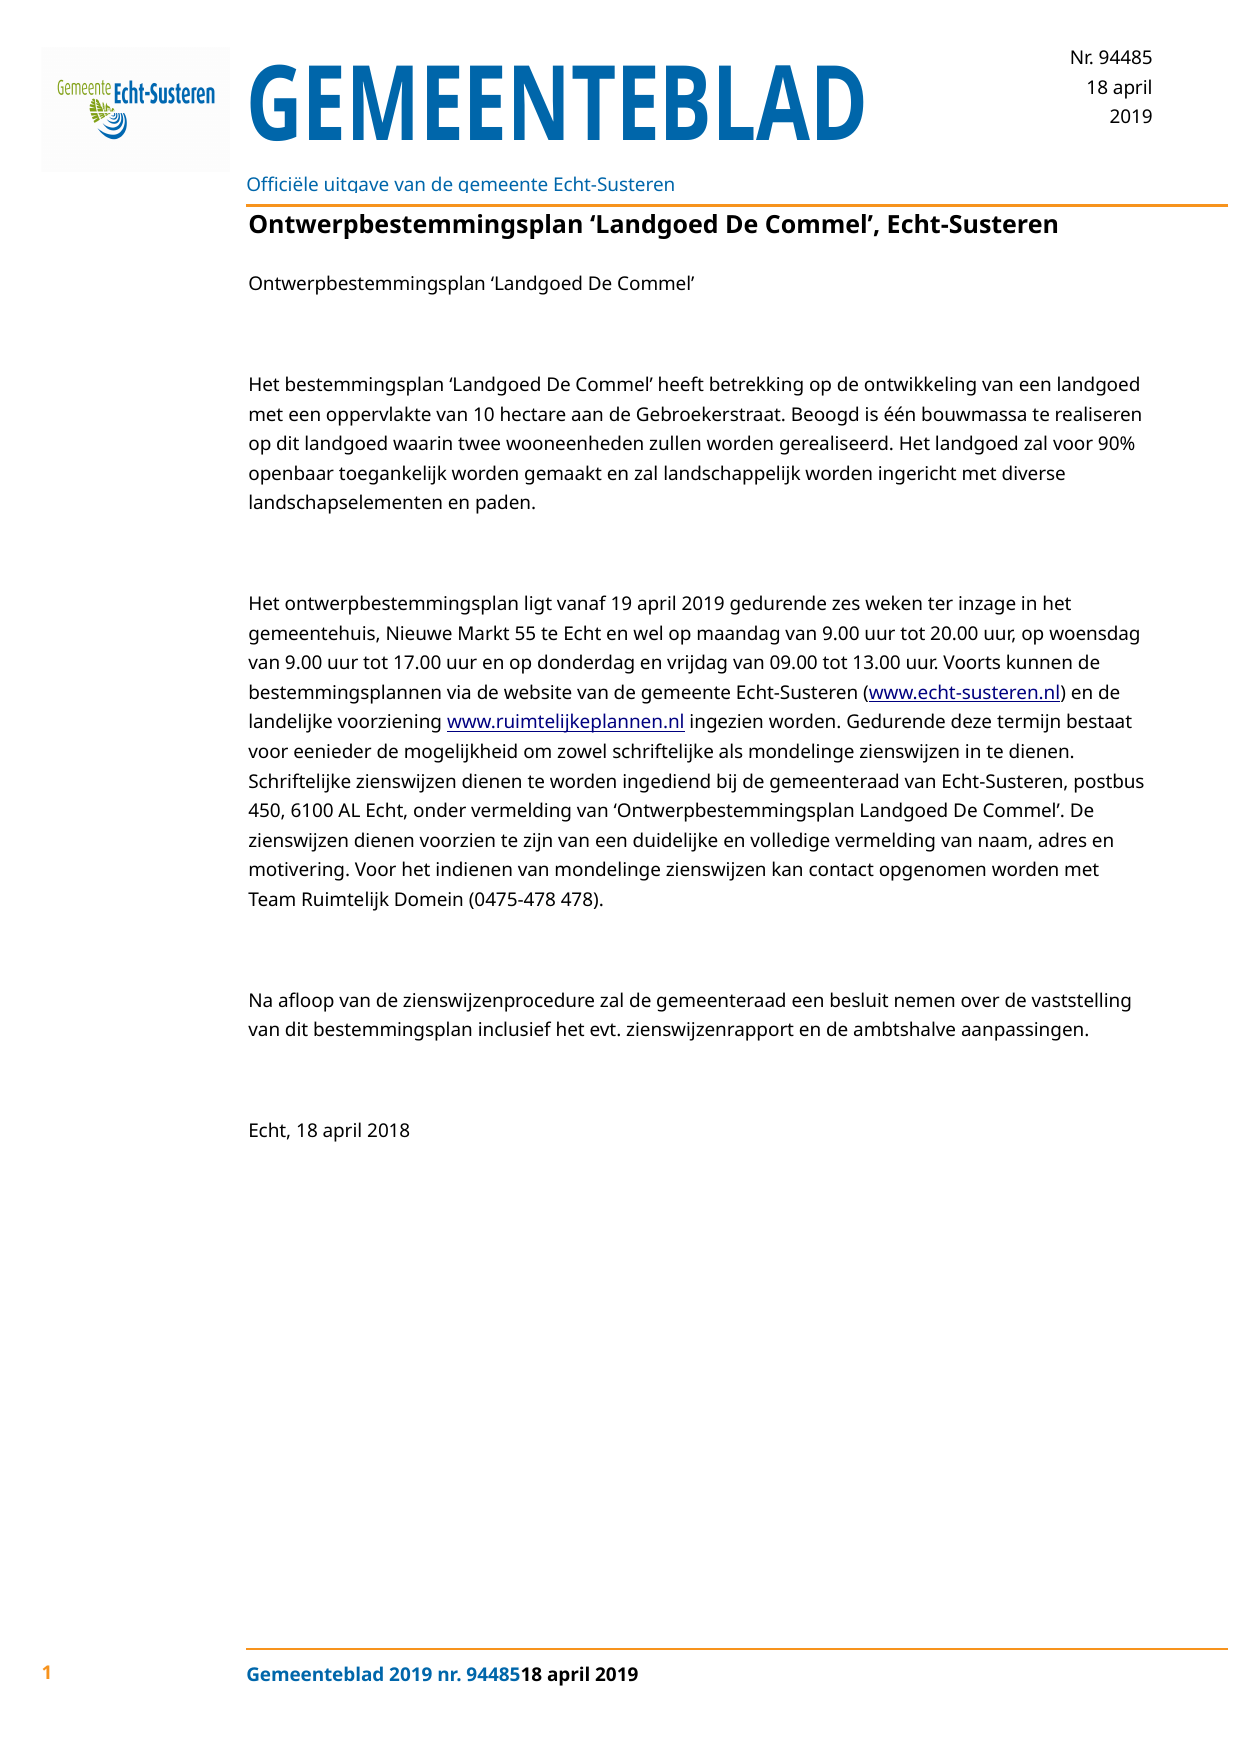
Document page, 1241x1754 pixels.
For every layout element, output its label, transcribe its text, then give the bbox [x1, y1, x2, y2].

text Het bestemmingsplan ‘Landgoed De Commel’ heeft betrekking op de ontwikkeling van een landgoed met een oppervlakte van 10 hectare aan de Gebroekerstraat. Beoogd is één bouwmassa te realiseren op dit landgoed waarin twee wooneenheden zullen worden gerealiseerd. Het landgoed zal voor 90% openbaar toegankelijk worden gemaakt en zal landschappelijk worden ingericht met diverse landschapselementen en paden. [248, 371, 1152, 515]
picture [41, 47, 231, 172]
text Ontwerpbestemmingsplan ‘Landgoed De Commel’ [248, 270, 1152, 296]
text Ontwerpbestemmingsplan ‘Landgoed De Commel’, Echt-Susteren [248, 207, 1152, 241]
text Na afloop van de zienswijzenprocedure zal de gemeenteraad een besluit nemen over de vaststelling van dit bestemmingsplan inclusief het evt. zienswijzenrapport en de ambtshalve aanpassingen. [248, 987, 1152, 1042]
text Het ontwerpbestemmingsplan ligt vanaf 19 april 2019 gedurende zes weken ter inzage in het gemeentehuis, Nieuwe Markt 55 te Echt en wel op maandag van 9.00 uur tot 20.00 uur, op woensdag van 9.00 uur tot 17.00 uur en op donderdag en vrijdag van 09.00 tot 13.00 uur. Voorts kunnen de bestemmingsplannen via de website van de gemeente Echt-Susteren (www.echt-susteren.nl) en de landelijke voorziening www.ruimtelijkeplannen.nl ingezien worden. Gedurende deze termijn bestaat voor eenieder de mogelijkheid om zowel schriftelijke als mondelinge zienswijzen in te dienen. Schriftelijke zienswijzen dienen te worden ingediend bij de gemeenteraad van Echt-Susteren, postbus 450, 6100 AL Echt, onder vermelding van ‘Ontwerpbestemmingsplan Landgoed De Commel’. De zienswijzen dienen voorzien te zijn van een duidelijke en volledige vermelding van naam, adres en motivering. Voor het indienen van mondelinge zienswijzen kan contact opgenomen worden met Team Ruimtelijk Domein (0475-478 478). [248, 590, 1152, 912]
text Echt, 18 april 2018 [248, 1117, 1152, 1143]
